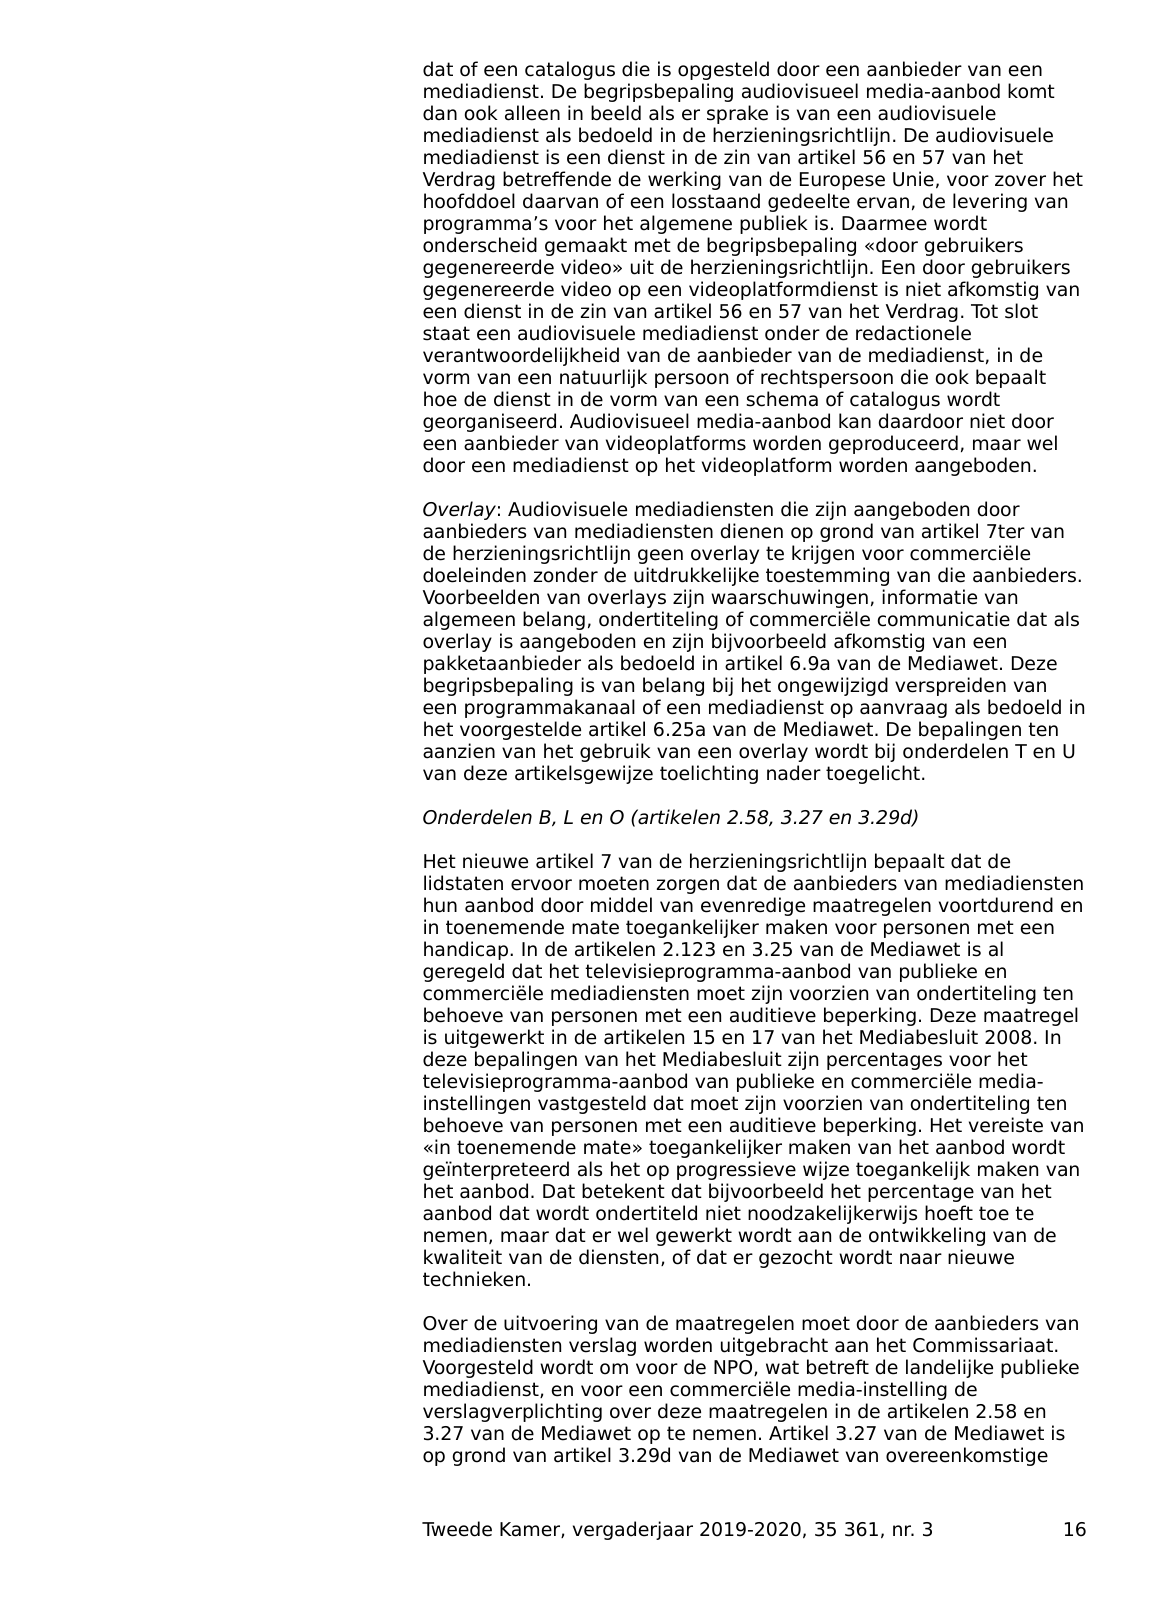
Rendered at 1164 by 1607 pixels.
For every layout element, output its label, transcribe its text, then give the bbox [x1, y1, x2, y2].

text Overlay: Audiovisuele mediadiensten die zijn aangeboden door aanbieders van mediadiensten dienen op grond van artikel 7ter van de herzieningsrichtlijn geen overlay te krijgen voor commerciële doeleinden zonder de uitdrukkelijke toestemming van die aanbieders. Voorbeelden van overlays zijn waarschuwingen, informatie van algemeen belang, ondertiteling of commerciële communicatie dat als overlay is aangeboden en zijn bijvoorbeeld afkomstig van een pakketaanbieder als bedoeld in artikel 6.9a van de Mediawet. Deze begripsbepaling is van belang bij het ongewijzigd verspreiden van een programmakanaal of een mediadienst op aanvraag als bedoeld in het voorgestelde artikel 6.25a van de Mediawet. De bepalingen ten aanzien van het gebruik van een overlay wordt bij onderdelen T en U van deze artikelsgewijze toelichting nader toegelicht. [422, 499, 1087, 784]
text Het nieuwe artikel 7 van de herzieningsrichtlijn bepaalt dat de lidstaten ervoor moeten zorgen dat de aanbieders van mediadiensten hun aanbod door middel van evenredige maatregelen voortdurend en in toenemende mate toegankelijker maken voor personen met een handicap. In de artikelen 2.123 en 3.25 van de Mediawet is al geregeld dat het televisieprogramma-aanbod van publieke en commerciële mediadiensten moet zijn voorzien van ondertiteling ten behoeve van personen met een auditieve beperking. Deze maatregel is uitgewerkt in de artikelen 15 en 17 van het Mediabesluit 2008. In deze bepalingen van het Mediabesluit zijn percentages voor het televisieprogramma-aanbod van publieke en commerciële media-instellingen vastgesteld dat moet zijn voorzien van ondertiteling ten behoeve van personen met een auditieve beperking. Het vereiste van «in toenemende mate» toegankelijker maken van het aanbod wordt geïnterpreteerd als het op progressieve wijze toegankelijk maken van het aanbod. Dat betekent dat bijvoorbeeld het percentage van het aanbod dat wordt ondertiteld niet noodzakelijkerwijs hoeft toe te nemen, maar dat er wel gewerkt wordt aan de ontwikkeling van de kwaliteit van de diensten, of dat er gezocht wordt naar nieuwe technieken. [422, 851, 1087, 1291]
text dat of een catalogus die is opgesteld door een aanbieder van een mediadienst. De begripsbepaling audiovisueel media-aanbod komt dan ook alleen in beeld als er sprake is van een audiovisuele mediadienst als bedoeld in de herzieningsrichtlijn. De audiovisuele mediadienst is een dienst in de zin van artikel 56 en 57 van het Verdrag betreffende de werking van de Europese Unie, voor zover het hoofddoel daarvan of een losstaand gedeelte ervan, de levering van programma’s voor het algemene publiek is. Daarmee wordt onderscheid gemaakt met de begripsbepaling «door gebruikers gegenereerde video» uit de herzieningsrichtlijn. Een door gebruikers gegenereerde video op een videoplatformdienst is niet afkomstig van een dienst in de zin van artikel 56 en 57 van het Verdrag. Tot slot staat een audiovisuele mediadienst onder de redactionele verantwoordelijkheid van de aanbieder van de mediadienst, in de vorm van een natuurlijk persoon of rechtspersoon die ook bepaalt hoe de dienst in de vorm van een schema of catalogus wordt georganiseerd. Audiovisueel media-aanbod kan daardoor niet door een aanbieder van videoplatforms worden geproduceerd, maar wel door een mediadienst op het videoplatform worden aangeboden. [422, 59, 1087, 477]
subtitle Onderdelen B, L en O (artikelen 2.58, 3.27 en 3.29d) [422, 807, 1087, 829]
text Over de uitvoering van de maatregelen moet door de aanbieders van mediadiensten verslag worden uitgebracht aan het Commissariaat. Voorgesteld wordt om voor de NPO, wat betreft de landelijke publieke mediadienst, en voor een commerciële media-instelling de verslagverplichting over deze maatregelen in de artikelen 2.58 en 3.27 van de Mediawet op te nemen. Artikel 3.27 van de Mediawet is op grond van artikel 3.29d van de Mediawet van overeenkomstige [422, 1313, 1087, 1467]
